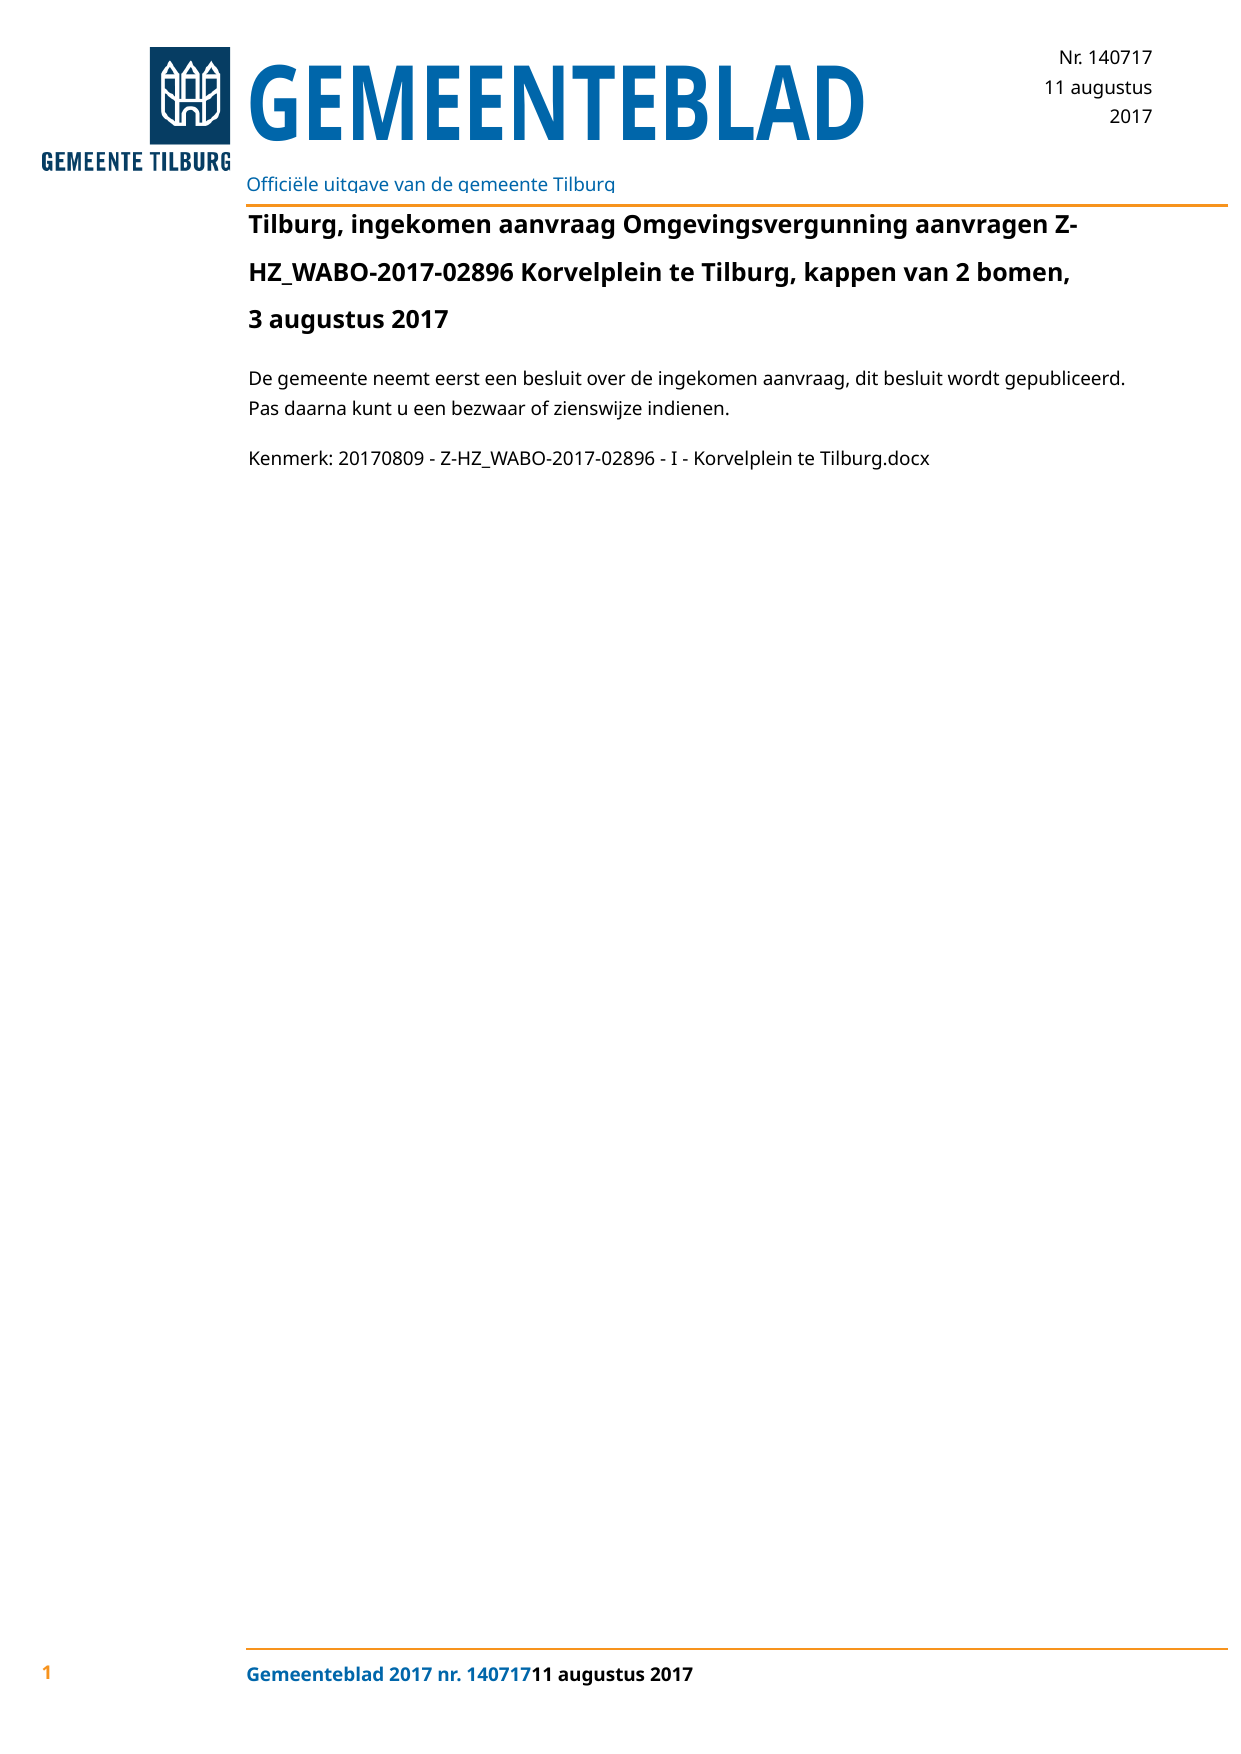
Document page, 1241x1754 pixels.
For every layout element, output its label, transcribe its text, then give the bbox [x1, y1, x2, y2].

text Tilburg, ingekomen aanvraag Omgevingsvergunning aanvragen Z-HZ_WABO-2017-02896 Korvelplein te Tilburg, kappen van 2 bomen, 3 augustus 2017 [248, 207, 1152, 336]
text De gemeente neemt eerst een besluit over de ingekomen aanvraag, dit besluit wordt gepubliceerd. Pas daarna kunt u een bezwaar of zienswijze indienen. [248, 366, 1152, 421]
picture [41, 47, 231, 172]
text Kenmerk: 20170809 - Z-HZ_WABO-2017-02896 - I - Korvelplein te Tilburg.docx [248, 446, 1152, 471]
